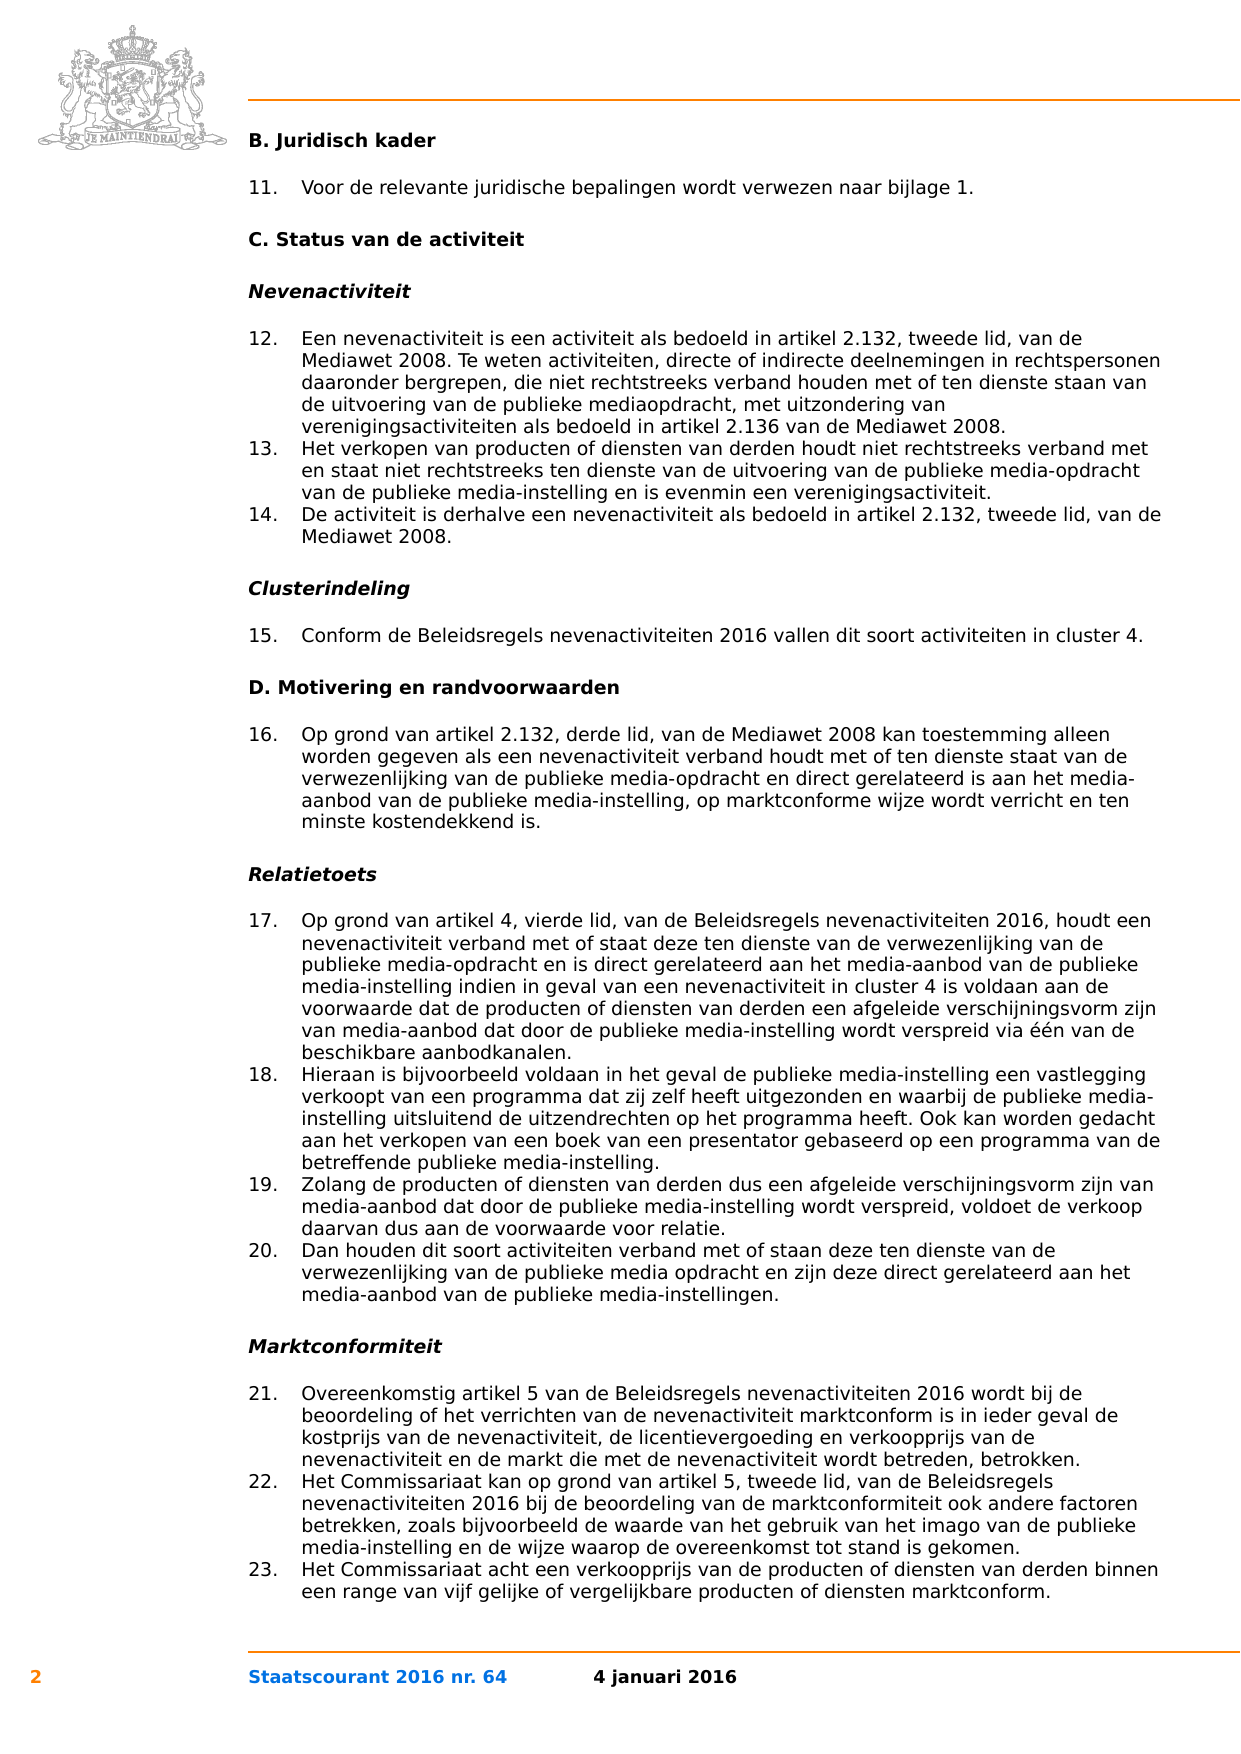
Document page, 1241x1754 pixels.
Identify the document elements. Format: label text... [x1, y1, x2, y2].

text 16. Op grond van artikel 2.132, derde lid, van de Mediawet 2008 kan toestemming alleen worden gegeven als een nevenactiviteit verband houdt met of ten dienste staat van de verwezenlijking van de publieke media-opdracht en direct gerelateerd is aan het media-aanbod van de publieke media-instelling, op marktconforme wijze wordt verricht en ten minste kostendekkend is. [248, 723, 1163, 833]
text 12. Een nevenactiviteit is een activiteit als bedoeld in artikel 2.132, tweede lid, van de Mediawet 2008. Te weten activiteiten, directe of indirecte deelnemingen in rechtspersonen daaronder bergrepen, die niet rechtstreeks verband houden met of ten dienste staan van de uitvoering van de publieke mediaopdracht, met uitzondering van verenigingsactiviteiten als bedoeld in artikel 2.136 van de Mediawet 2008. [248, 328, 1163, 438]
subtitle D. Motivering en randvoorwaarden [248, 677, 1163, 698]
text 23. Het Commissariaat acht een verkoopprijs van de producten of diensten van derden binnen een range van vijf gelijke of vergelijkbare producten of diensten marktconform. [248, 1559, 1163, 1603]
text 18. Hieraan is bijvoorbeeld voldaan in het geval de publieke media-instelling een vastlegging verkoopt van een programma dat zij zelf heeft uitgezonden en waarbij de publieke media-instelling uitsluitend de uitzendrechten op het programma heeft. Ook kan worden gedacht aan het verkopen van een boek van een presentator gebaseerd op een programma van de betreffende publieke media-instelling. [248, 1064, 1163, 1174]
text 22. Het Commissariaat kan op grond van artikel 5, tweede lid, van de Beleidsregels nevenactiviteiten 2016 bij de beoordeling van de marktconformiteit ook andere factoren betrekken, zoals bijvoorbeeld de waarde van het gebruik van het imago van de publieke media-instelling en de wijze waarop de overeenkomst tot stand is gekomen. [248, 1471, 1163, 1559]
text 15. Conform de Beleidsregels nevenactiviteiten 2016 vallen dit soort activiteiten in cluster 4. [248, 624, 1163, 647]
text 11. Voor de relevante juridische bepalingen wordt verwezen naar bijlage 1. [248, 177, 1163, 199]
text 13. Het verkopen van producten of diensten van derden houdt niet rechtstreeks verband met en staat niet rechtstreeks ten dienste van de uitvoering van de publieke media-opdracht van de publieke media-instelling en is evenmin een verenigingsactiviteit. [248, 438, 1163, 504]
text 19. Zolang de producten of diensten van derden dus een afgeleide verschijningsvorm zijn van media-aanbod dat door de publieke media-instelling wordt verspreid, voldoet de verkoop daarvan dus aan de voorwaarde voor relatie. [248, 1174, 1163, 1240]
subtitle C. Status van de activiteit [248, 229, 1163, 251]
subtitle Marktconformiteit [248, 1336, 1163, 1358]
subtitle Relatietoets [248, 863, 1163, 885]
subtitle Nevenactiviteit [248, 281, 1163, 303]
text 17. Op grond van artikel 4, vierde lid, van de Beleidsregels nevenactiviteiten 2016, houdt een nevenactiviteit verband met of staat deze ten dienste van de verwezenlijking van de publieke media-opdracht en is direct gerelateerd aan het media-aanbod van de publieke media-instelling indien in geval van een nevenactiviteit in cluster 4 is voldaan aan de voorwaarde dat de producten of diensten van derden een afgeleide verschijningsvorm zijn van media-aanbod dat door de publieke media-instelling wordt verspreid via één van de beschikbare aanbodkanalen. [248, 910, 1163, 1064]
text 21. Overeenkomstig artikel 5 van de Beleidsregels nevenactiviteiten 2016 wordt bij de beoordeling of het verrichten van de nevenactiviteit marktconform is in ieder geval de kostprijs van de nevenactiviteit, de licentievergoeding en verkoopprijs van de nevenactiviteit en de markt die met de nevenactiviteit wordt betreden, betrokken. [248, 1383, 1163, 1471]
text 14. De activiteit is derhalve een nevenactiviteit als bedoeld in artikel 2.132, tweede lid, van de Mediawet 2008. [248, 504, 1163, 548]
text 20. Dan houden dit soort activiteiten verband met of staan deze ten dienste van de verwezenlijking van de publieke media opdracht en zijn deze direct gerelateerd aan het media-aanbod van de publieke media-instellingen. [248, 1240, 1163, 1306]
subtitle Clusterindeling [248, 578, 1163, 599]
picture [38, 25, 227, 150]
subtitle B. Juridisch kader [248, 130, 1163, 152]
